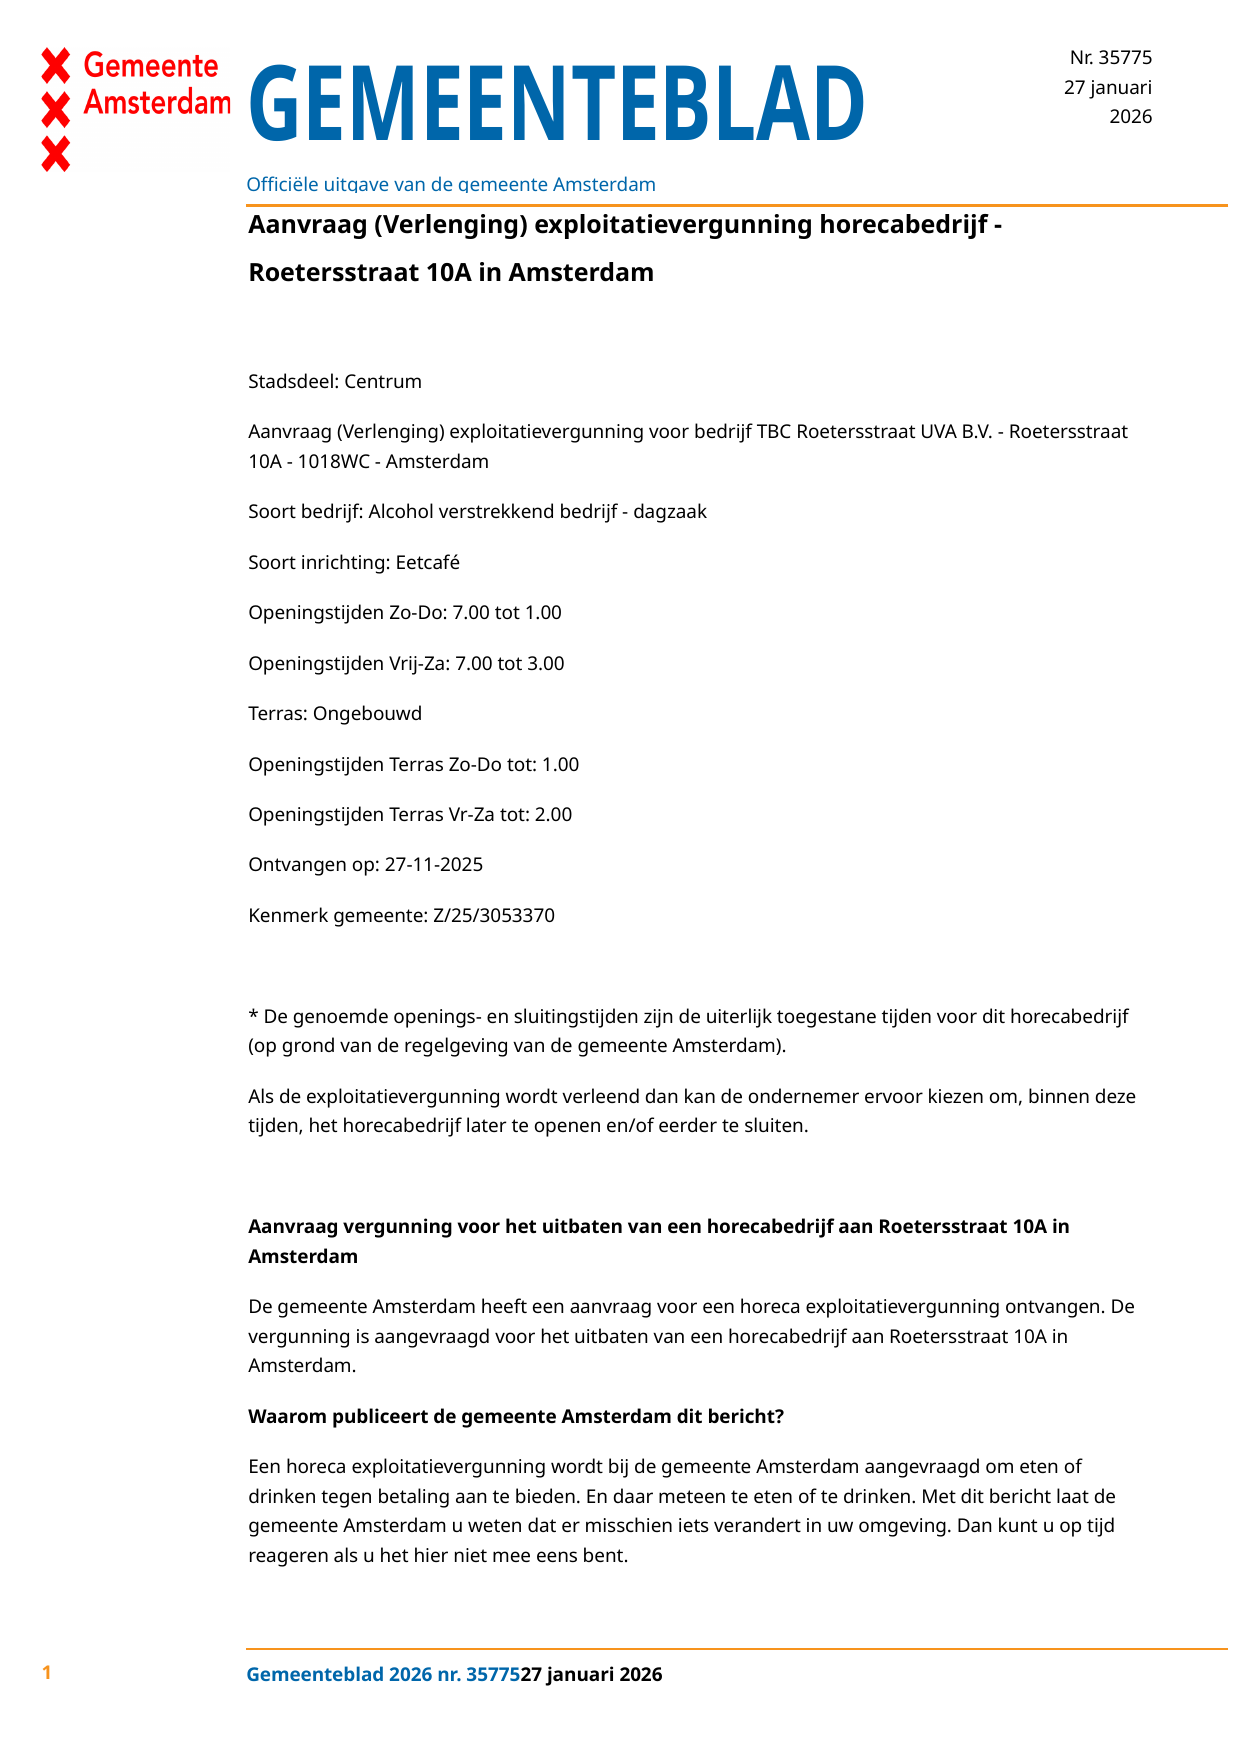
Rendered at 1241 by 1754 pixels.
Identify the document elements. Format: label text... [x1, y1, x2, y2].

text Stadsdeel: Centrum [248, 368, 1152, 394]
text Openingstijden Terras Vr-Za tot: 2.00 [248, 801, 1152, 827]
text Kenmerk gemeente: Z/25/3053370 [248, 902, 1152, 928]
text Openingstijden Terras Zo-Do tot: 1.00 [248, 751, 1152, 777]
text Soort bedrijf: Alcohol verstrekkend bedrijf - dagzaak [248, 499, 1152, 524]
text Als de exploitatievergunning wordt verleend dan kan de ondernemer ervoor kiezen om, binnen deze tijden, het horecabedrijf later te openen en/of eerder te sluiten. [248, 1083, 1152, 1138]
text Openingstijden Zo-Do: 7.00 tot 1.00 [248, 599, 1152, 625]
text Openingstijden Vrij-Za: 7.00 tot 3.00 [248, 650, 1152, 676]
text Soort inrichting: Eetcafé [248, 549, 1152, 575]
text Waarom publiceert de gemeente Amsterdam dit bericht? [248, 1403, 1152, 1429]
picture [41, 47, 231, 172]
text De gemeente Amsterdam heeft een aanvraag voor een horeca exploitatievergunning ontvangen. De vergunning is aangevraagd voor het uitbaten van een horecabedrijf aan Roetersstraat 10A in Amsterdam. [248, 1293, 1152, 1378]
text Een horeca exploitatievergunning wordt bij de gemeente Amsterdam aangevraagd om eten of drinken tegen betaling aan te bieden. En daar meteen te eten of te drinken. Met dit bericht laat de gemeente Amsterdam u weten dat er misschien iets verandert in uw omgeving. Dan kunt u op tijd reageren als u het hier niet mee eens bent. [248, 1453, 1152, 1568]
text Aanvraag (Verlenging) exploitatievergunning voor bedrijf TBC Roetersstraat UVA B.V. - Roetersstraat 10A - 1018WC - Amsterdam [248, 419, 1152, 474]
text * De genoemde openings- en sluitingstijden zijn de uiterlijk toegestane tijden voor dit horecabedrijf (op grond van de regelgeving van de gemeente Amsterdam). [248, 1003, 1152, 1058]
text Ontvangen op: 27-11-2025 [248, 852, 1152, 877]
text Terras: Ongebouwd [248, 700, 1152, 726]
text Aanvraag (Verlenging) exploitatievergunning horecabedrijf - Roetersstraat 10A in Amsterdam [248, 207, 1152, 288]
text Aanvraag vergunning voor het uitbaten van een horecabedrijf aan Roetersstraat 10A in Amsterdam [248, 1213, 1152, 1269]
